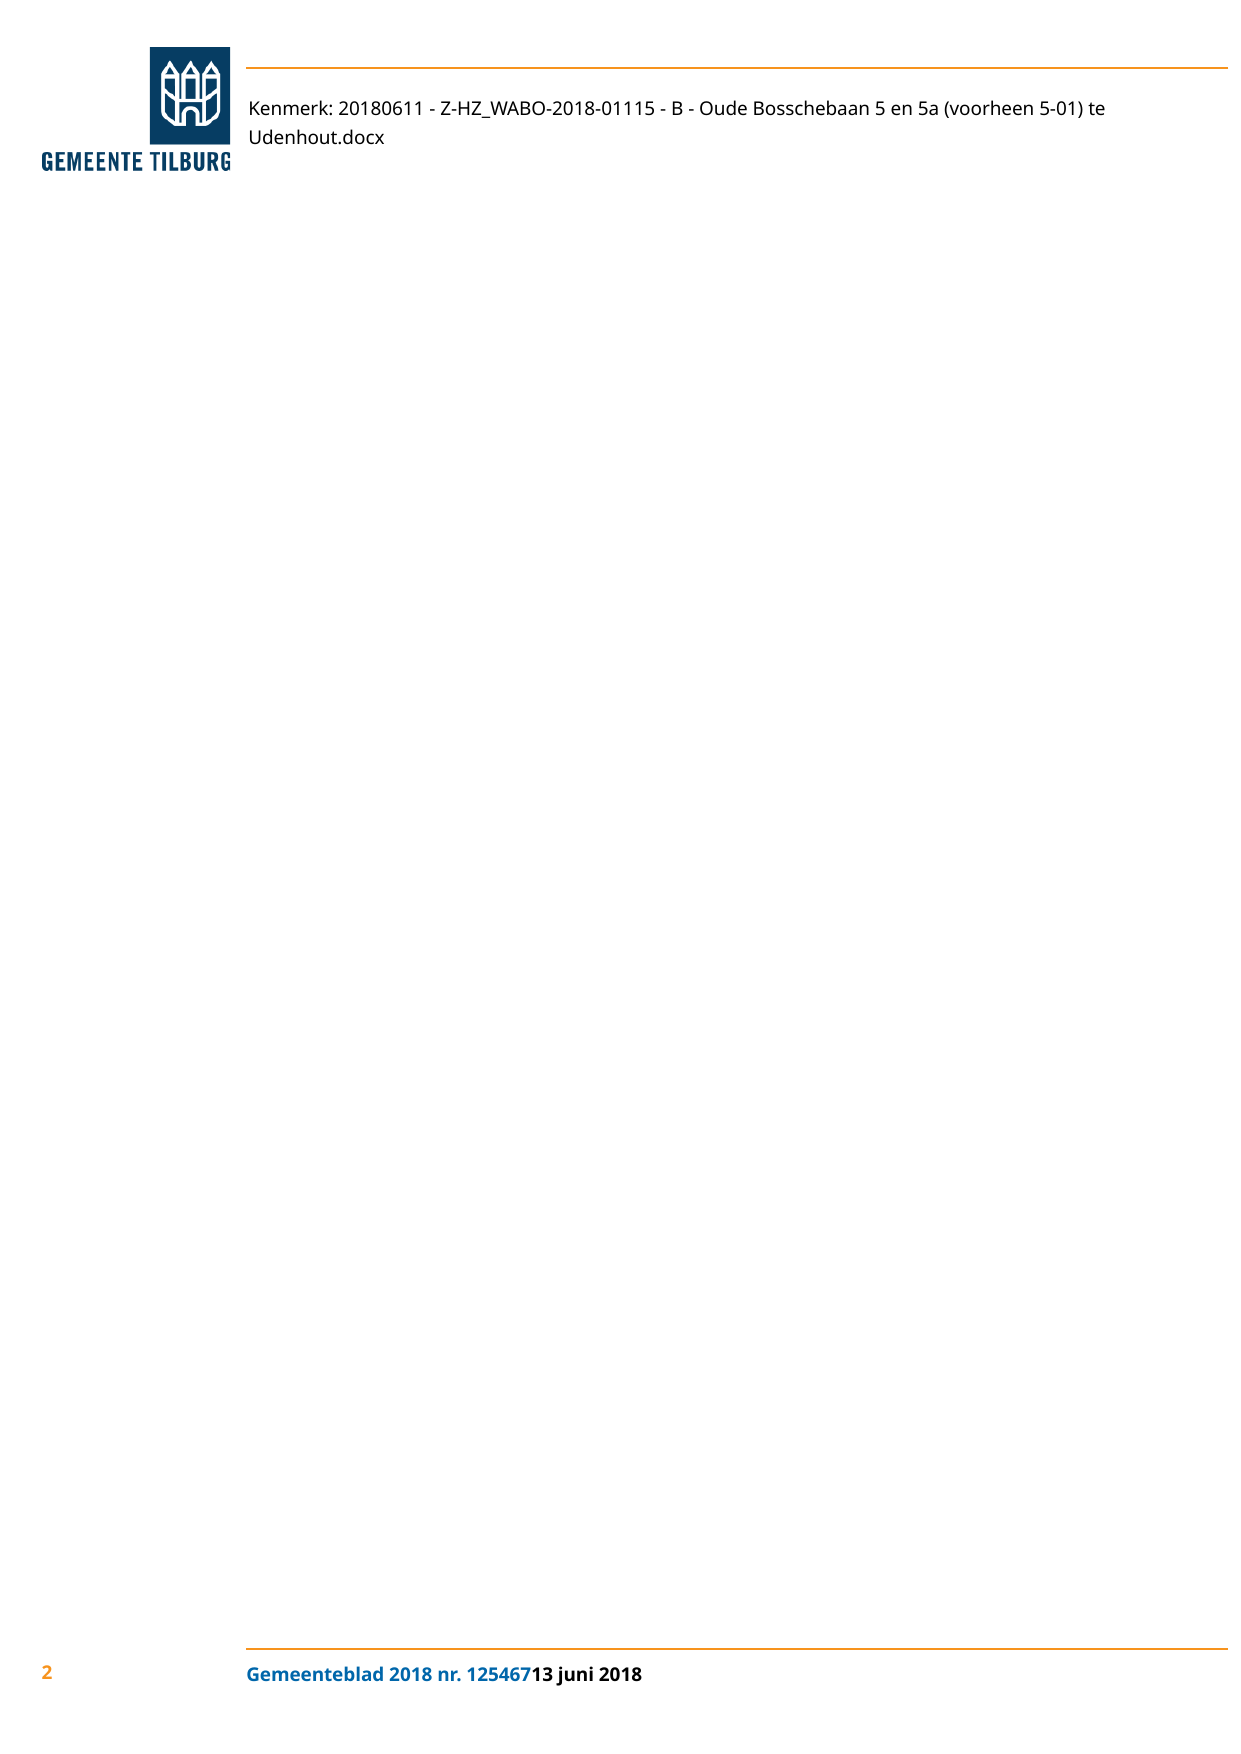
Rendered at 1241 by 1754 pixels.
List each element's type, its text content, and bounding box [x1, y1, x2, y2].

picture [41, 47, 231, 172]
text Kenmerk: 20180611 - Z-HZ_WABO-2018-01115 - B - Oude Bosschebaan 5 en 5a (voorheen 5-01) te Udenhout.docx [248, 95, 1152, 150]
